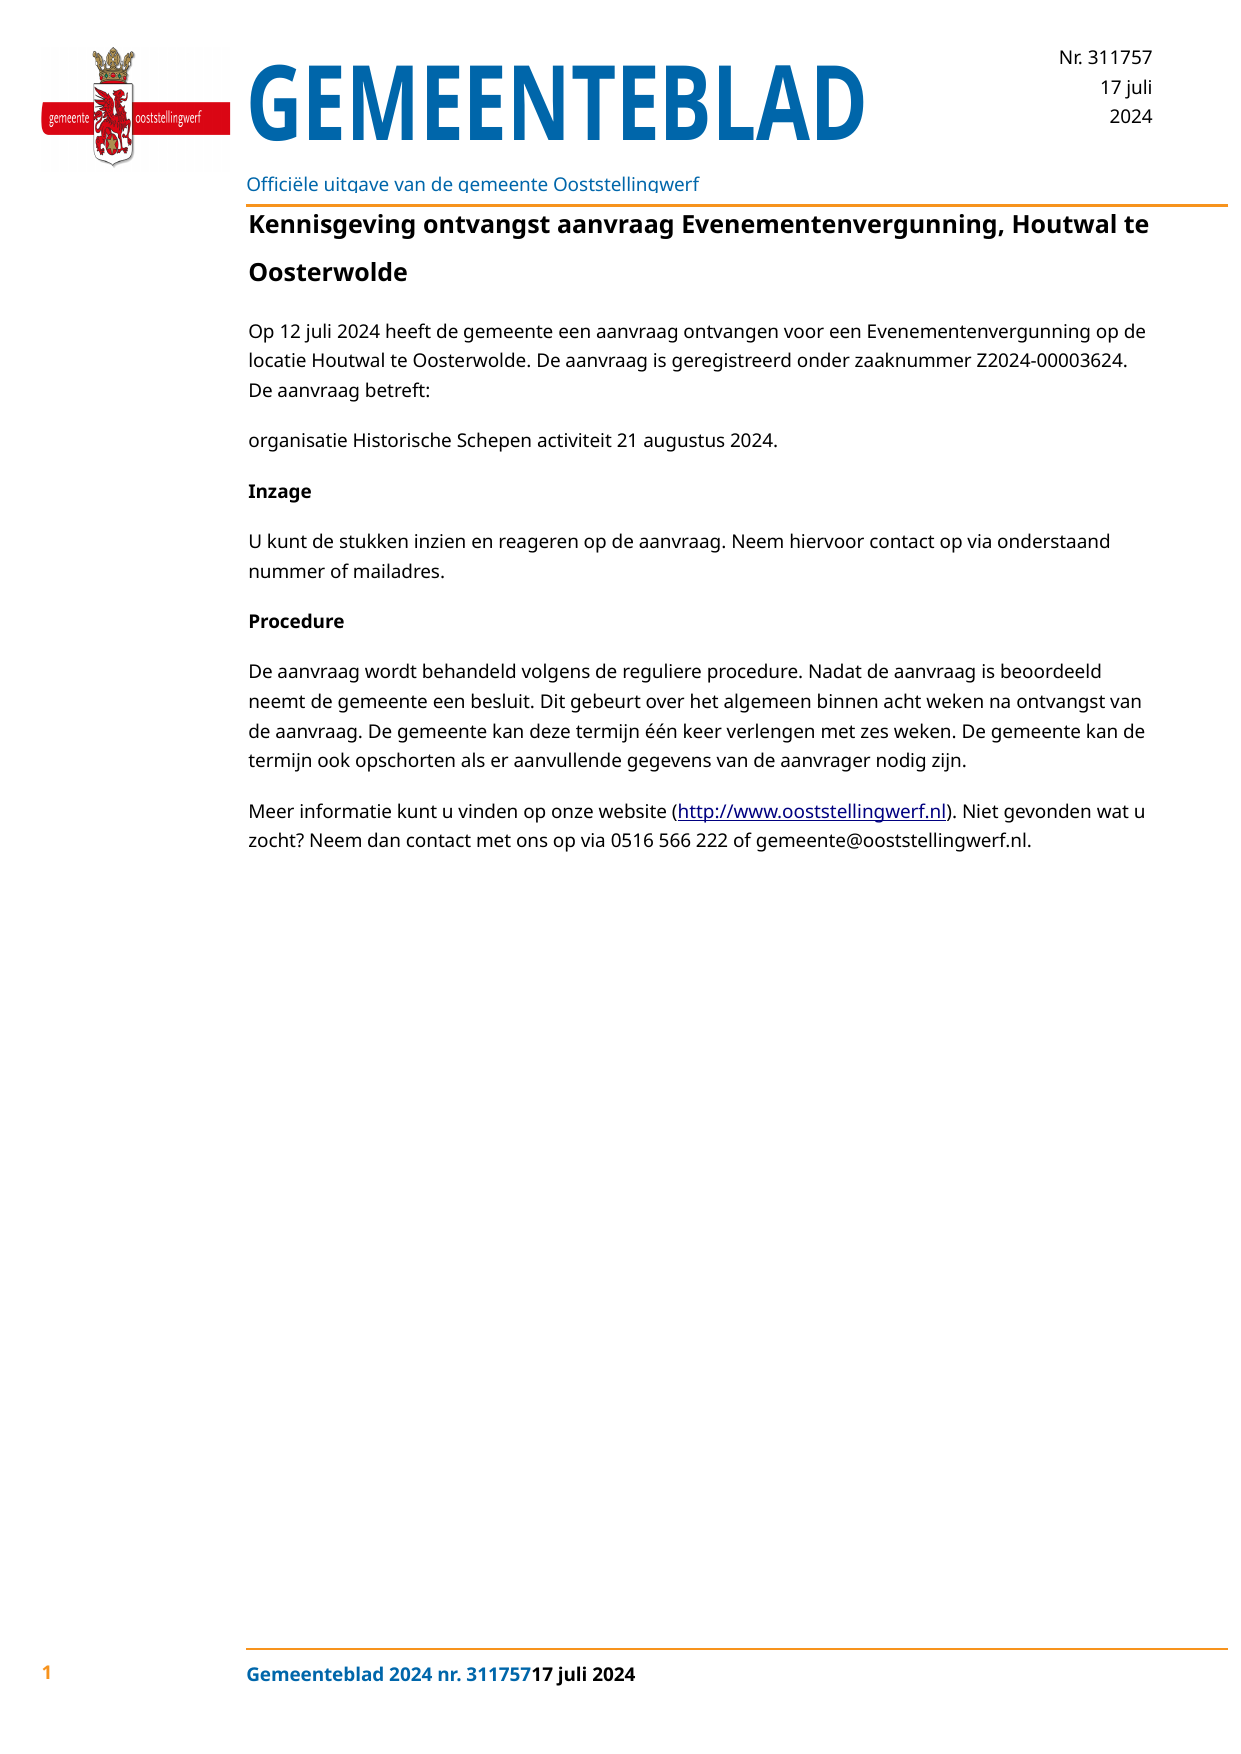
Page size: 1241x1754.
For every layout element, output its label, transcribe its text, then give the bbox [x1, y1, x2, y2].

text Kennisgeving ontvangst aanvraag Evenementenvergunning, Houtwal te Oosterwolde [248, 207, 1152, 288]
picture [41, 47, 231, 172]
text Meer informatie kunt u vinden op onze website (http://www.ooststellingwerf.nl). Niet gevonden wat u zocht? Neem dan contact met ons op via 0516 566 222 of gemeente@ooststellingwerf.nl. [248, 798, 1152, 853]
text De aanvraag wordt behandeld volgens de reguliere procedure. Nadat de aanvraag is beoordeeld neemt de gemeente een besluit. Dit gebeurt over het algemeen binnen acht weken na ontvangst van de aanvraag. De gemeente kan deze termijn één keer verlengen met zes weken. De gemeente kan de termijn ook opschorten als er aanvullende gegevens van de aanvrager nodig zijn. [248, 659, 1152, 773]
text organisatie Historische Schepen activiteit 21 augustus 2024. [248, 427, 1152, 453]
text Op 12 juli 2024 heeft de gemeente een aanvraag ontvangen voor een Evenementenvergunning op de locatie Houtwal te Oosterwolde. De aanvraag is geregistreerd onder zaaknummer Z2024-00003624. De aanvraag betreft: [248, 318, 1152, 403]
text U kunt de stukken inzien en reageren op de aanvraag. Neem hiervoor contact op via onderstaand nummer of mailadres. [248, 528, 1152, 584]
text Inzage [248, 478, 1152, 504]
text Procedure [248, 608, 1152, 634]
